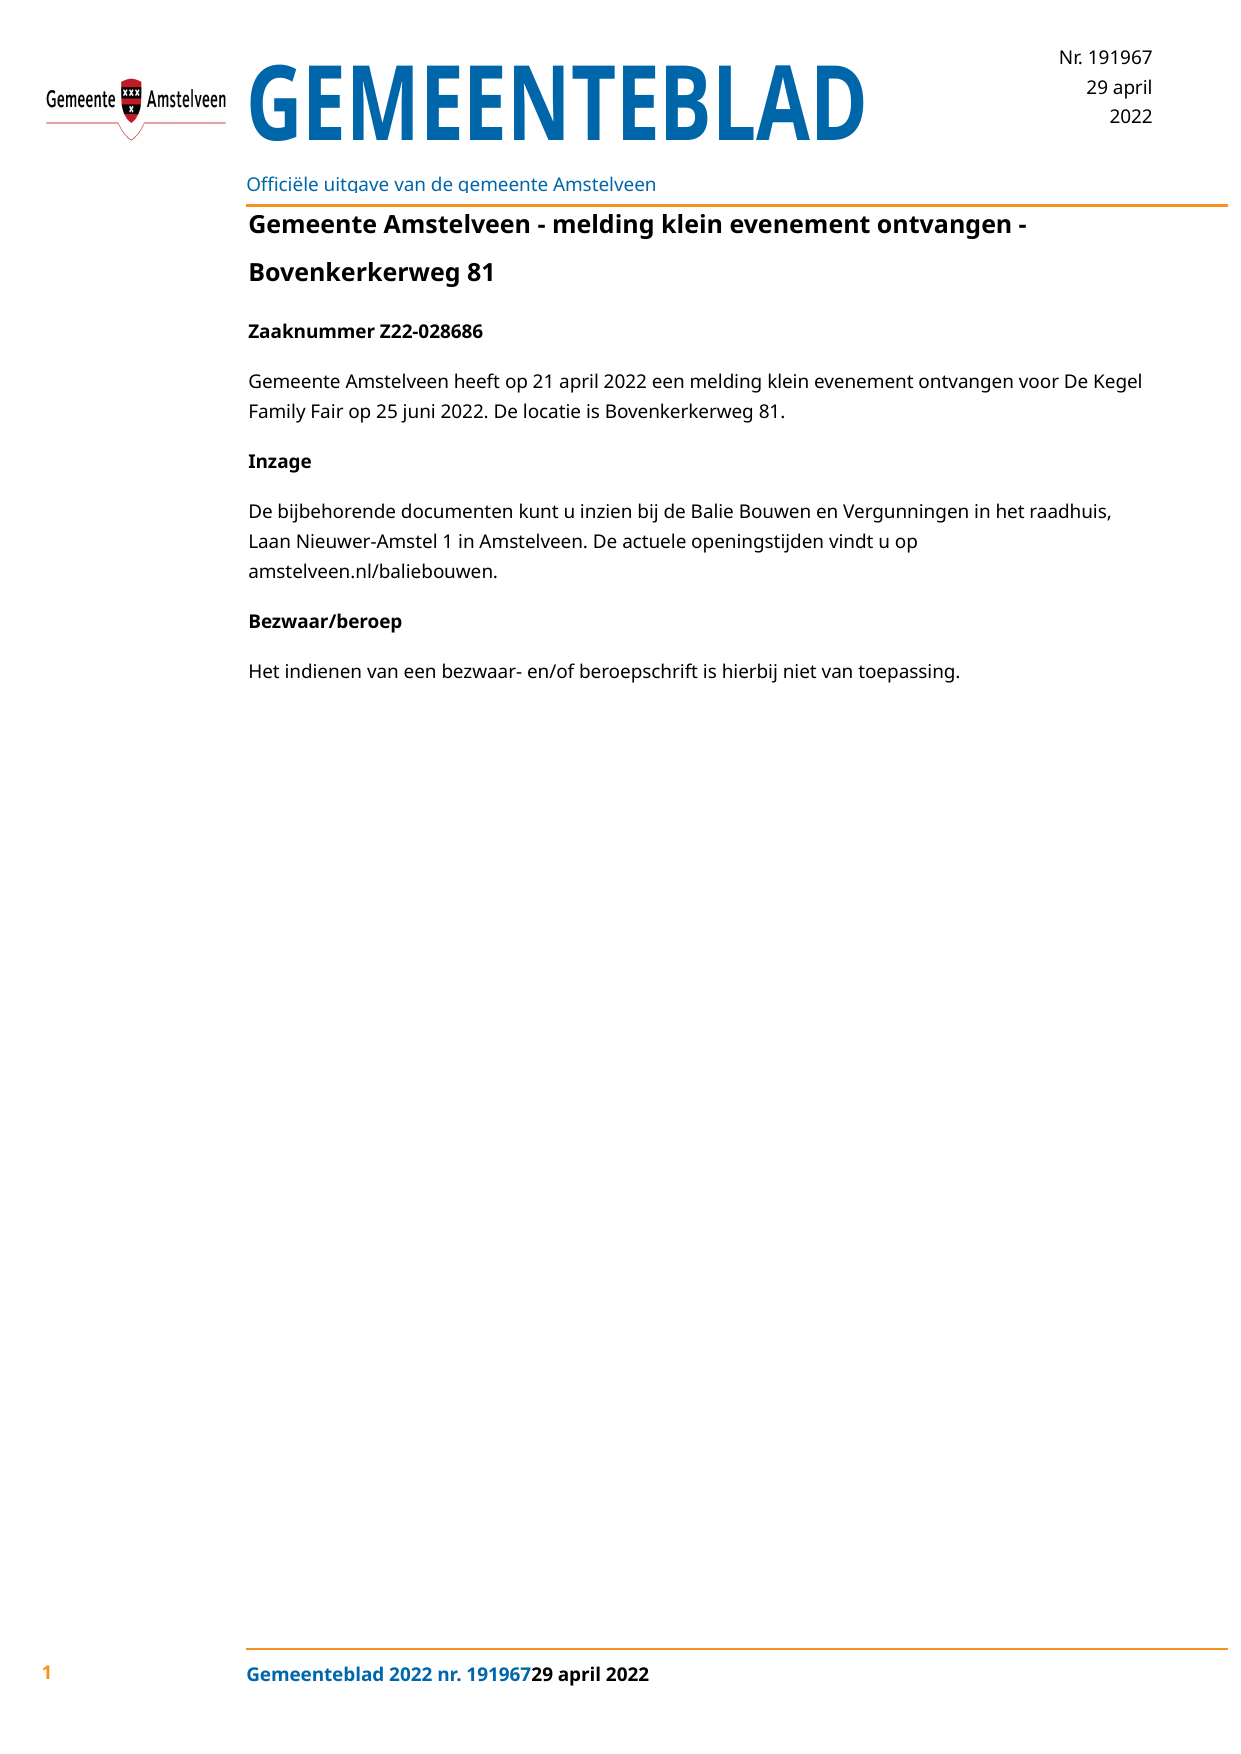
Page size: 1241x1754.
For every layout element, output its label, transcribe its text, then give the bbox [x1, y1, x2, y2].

text Gemeente Amstelveen heeft op 21 april 2022 een melding klein evenement ontvangen voor De Kegel Family Fair op 25 juni 2022. De locatie is Bovenkerkerweg 81. [248, 368, 1152, 424]
text Bezwaar/beroep [248, 608, 1152, 634]
text De bijbehorende documenten kunt u inzien bij de Balie Bouwen en Vergunningen in het raadhuis, Laan Nieuwer-Amstel 1 in Amstelveen. De actuele openingstijden vindt u op amstelveen.nl/baliebouwen. [248, 499, 1152, 584]
picture [41, 47, 231, 172]
text Het indienen van een bezwaar- en/of beroepschrift is hierbij niet van toepassing. [248, 659, 1152, 684]
text Gemeente Amstelveen - melding klein evenement ontvangen - Bovenkerkerweg 81 [248, 207, 1152, 288]
text Inzage [248, 448, 1152, 474]
text Zaaknummer Z22-028686 [248, 318, 1152, 344]
